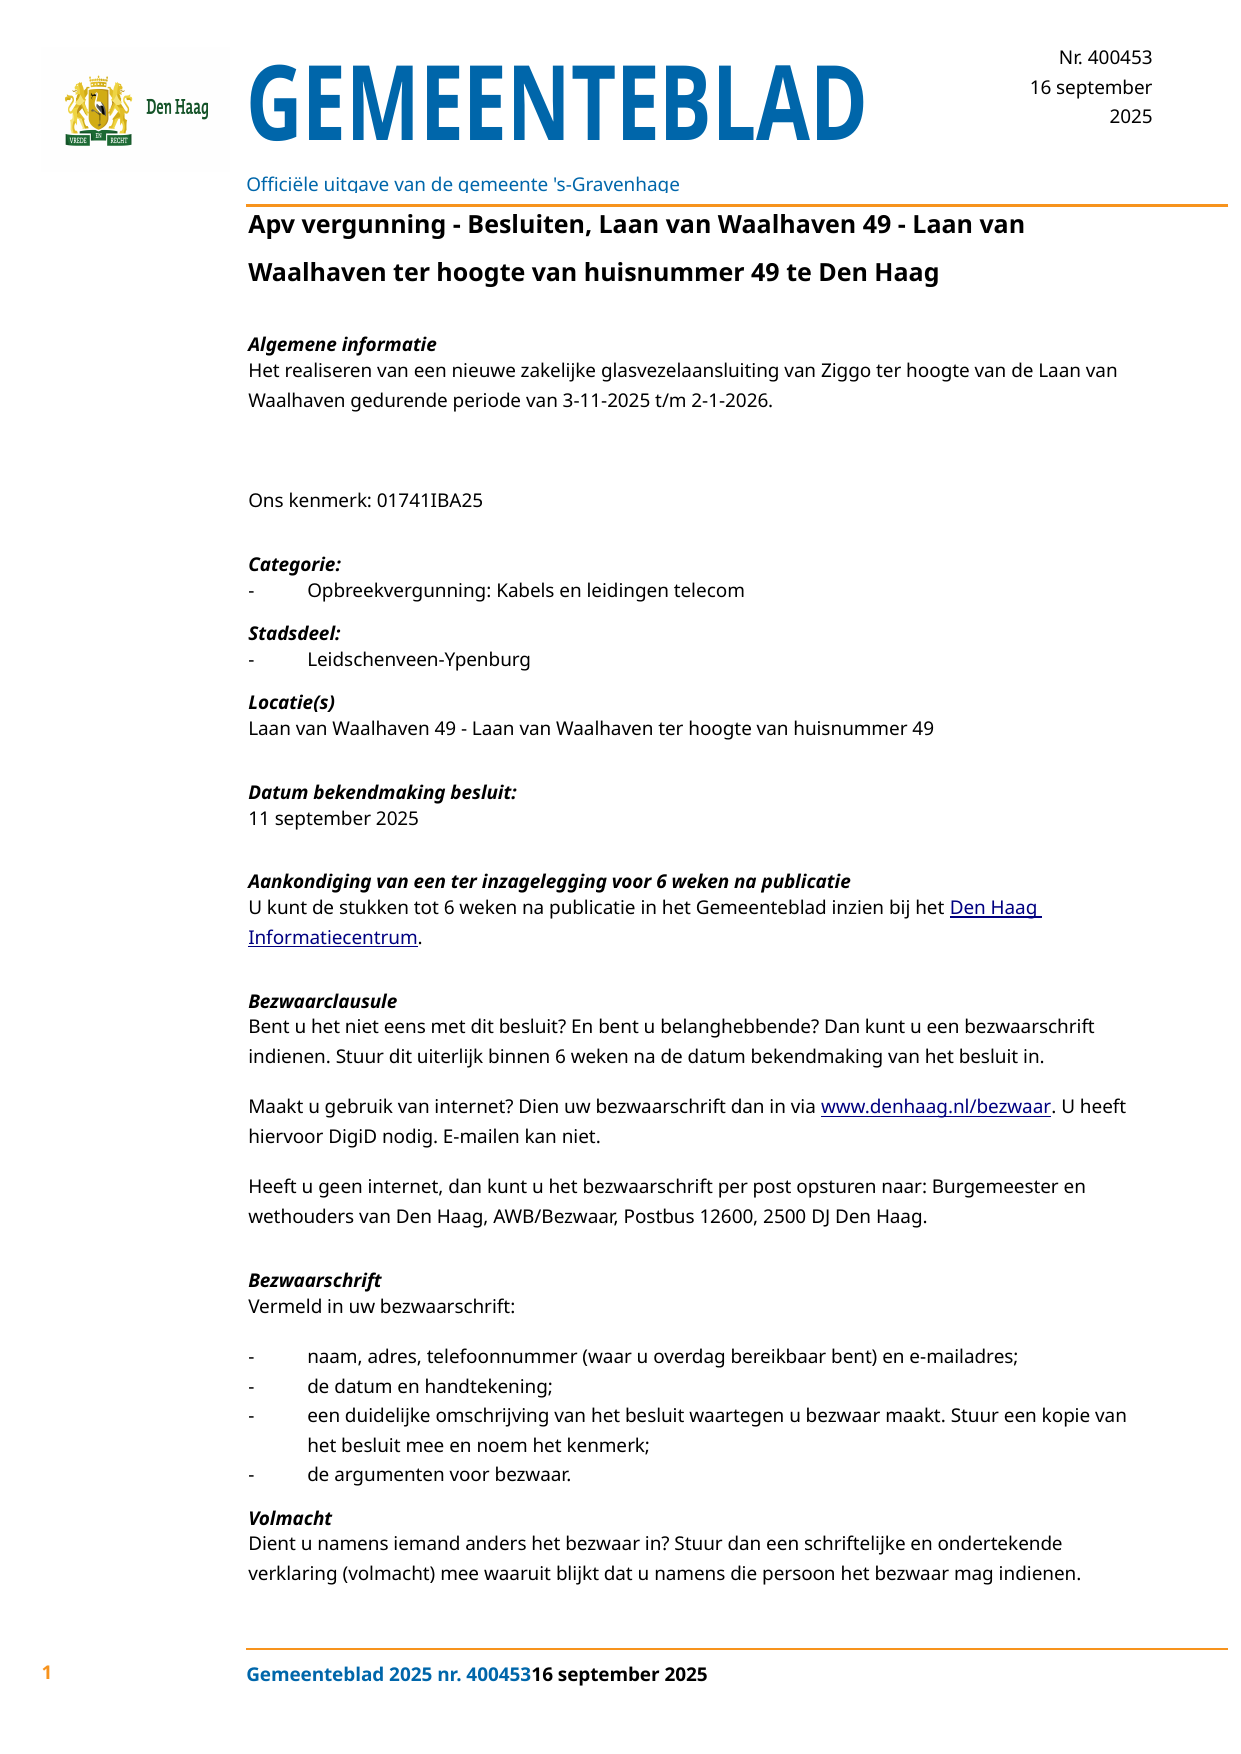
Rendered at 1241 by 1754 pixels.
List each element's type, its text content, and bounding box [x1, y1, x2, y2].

text Bezwaarclausule [248, 988, 1152, 1014]
text Aankondiging van een ter inzagelegging voor 6 weken na publicatie [248, 869, 1152, 894]
text Maakt u gebruik van internet? Dien uw bezwaarschrift dan in via www.denhaag.nl/bezwaar. U heeft hiervoor DigiD nodig. E-mailen kan niet. [248, 1094, 1152, 1149]
text Stadsdeel: [248, 620, 1152, 646]
text Algemene informatie [248, 331, 1152, 357]
text Datum bekendmaking besluit: [248, 779, 1152, 805]
list Leidschenveen-Ypenburg [248, 646, 1152, 672]
text Volmacht [248, 1505, 1152, 1531]
text Vermeld in uw bezwaarschrift: [248, 1293, 1152, 1319]
text Het realiseren van een nieuwe zakelijke glasvezelaansluiting van Ziggo ter hoogte van de Laan van Waalhaven gedurende periode van 3-11-2025 t/m 2-1-2026. [248, 357, 1152, 412]
text Heeft u geen internet, dan kunt u het bezwaarschrift per post opsturen naar: Burgemeester en wethouders van Den Haag, AWB/Bezwaar, Postbus 12600, 2500 DJ Den Haag. [248, 1174, 1152, 1229]
text Categorie: [248, 552, 1152, 577]
text Dient u namens iemand anders het bezwaar in? Stuur dan een schriftelijke en ondertekende verklaring (volmacht) mee waaruit blijkt dat u namens die persoon het bezwaar mag indienen. [248, 1531, 1152, 1586]
list een duidelijke omschrijving van het besluit waartegen u bezwaar maakt. Stuur een kopie van het besluit mee en noem het kenmerk; [248, 1402, 1152, 1458]
picture [41, 47, 231, 172]
text Ons kenmerk: 01741IBA25 [248, 488, 1152, 513]
text Locatie(s) [248, 689, 1152, 715]
text Bent u het niet eens met dit besluit? En bent u belanghebbende? Dan kunt u een bezwaarschrift indienen. Stuur dit uiterlijk binnen 6 weken na de datum bekendmaking van het besluit in. [248, 1014, 1152, 1069]
text U kunt de stukken tot 6 weken na publicatie in het Gemeenteblad inzien bij het Den Haag Informatiecentrum. [248, 894, 1152, 950]
text Laan van Waalhaven 49 - Laan van Waalhaven ter hoogte van huisnummer 49 [248, 715, 1152, 741]
list de argumenten voor bezwaar. [248, 1462, 1152, 1487]
text 11 september 2025 [248, 805, 1152, 830]
list Opbreekvergunning: Kabels en leidingen telecom [248, 577, 1152, 603]
list naam, adres, telefoonnummer (waar u overdag bereikbaar bent) en e-mailadres; [248, 1343, 1152, 1369]
list de datum en handtekening; [248, 1373, 1152, 1399]
text Apv vergunning - Besluiten, Laan van Waalhaven 49 - Laan van Waalhaven ter hoogte van huisnummer 49 te Den Haag [248, 207, 1152, 288]
text Bezwaarschrift [248, 1267, 1152, 1293]
